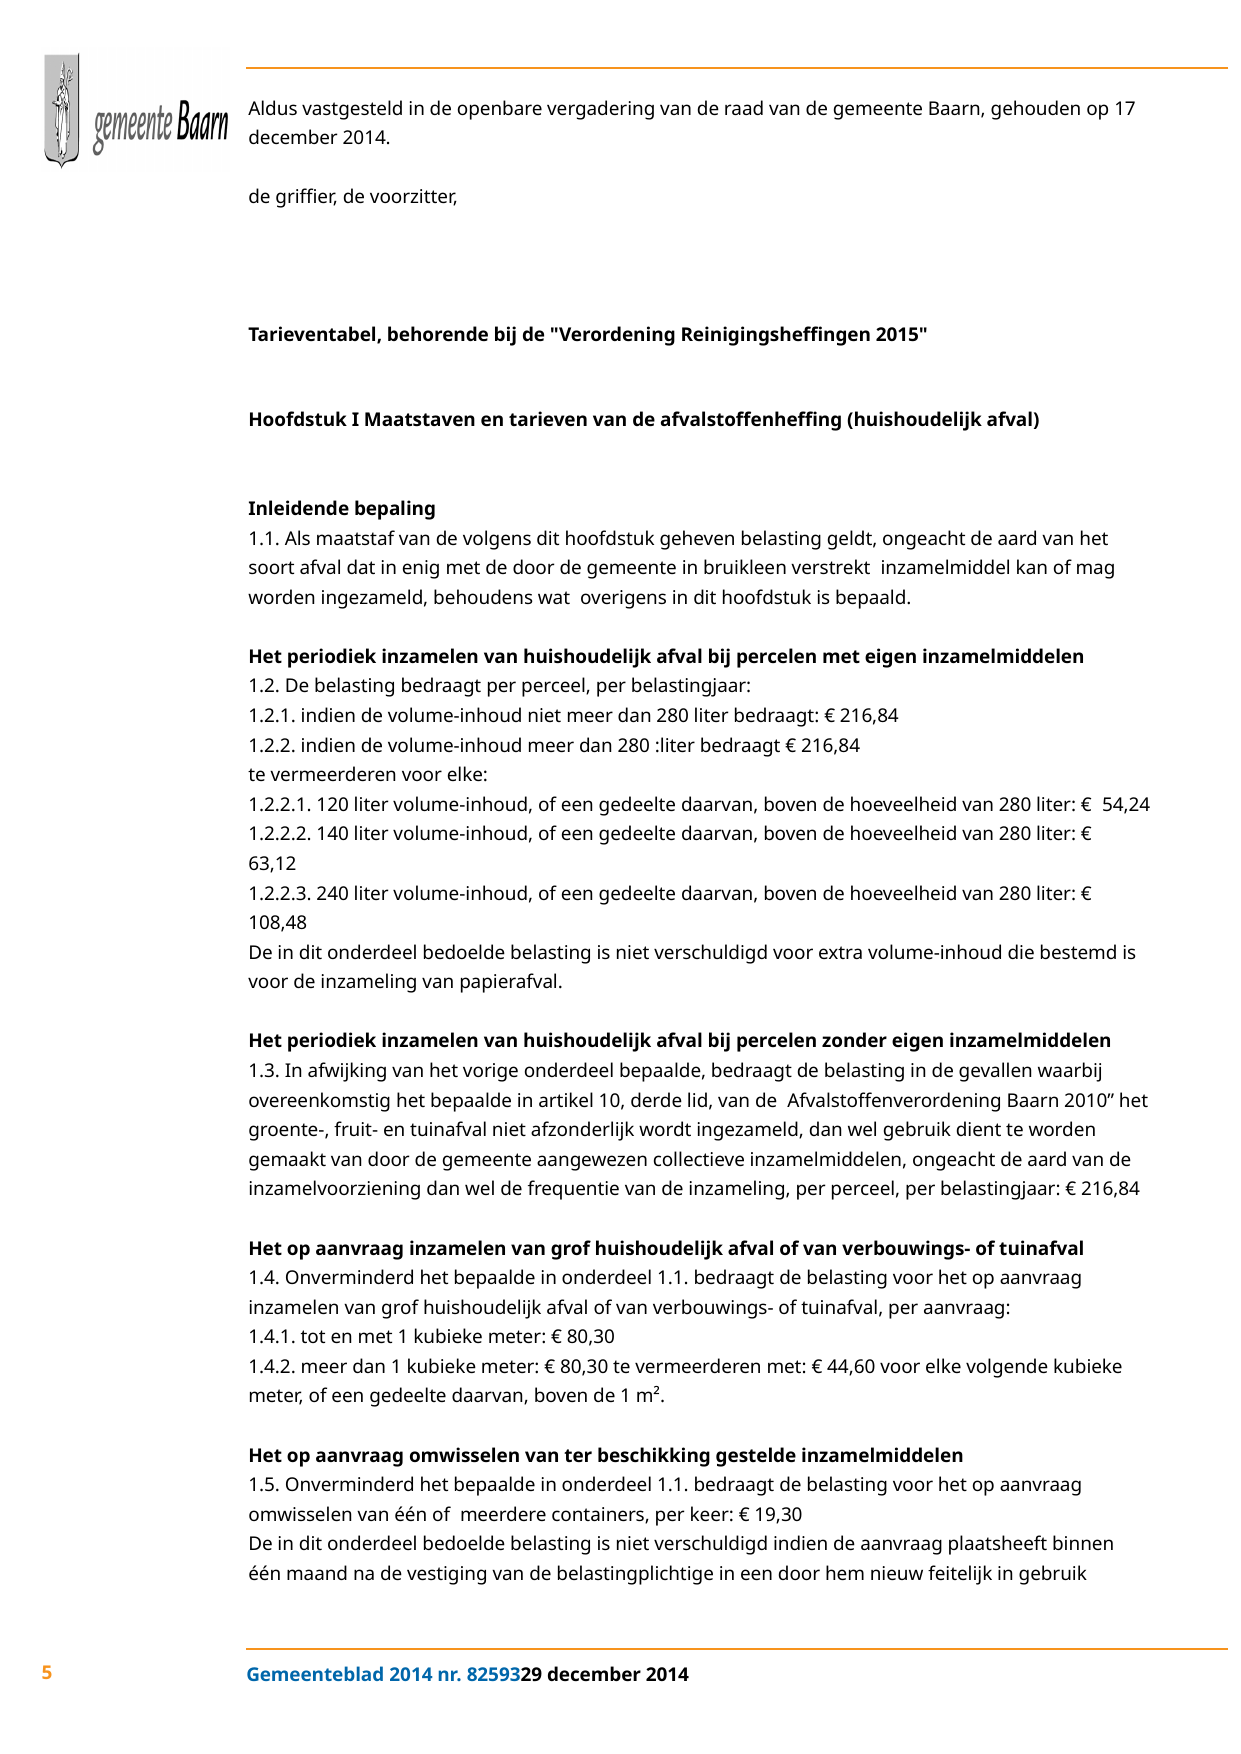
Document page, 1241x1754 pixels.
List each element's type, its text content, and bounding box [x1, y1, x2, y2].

text Het periodiek inzamelen van huishoudelijk afval bij percelen met eigen inzamelmiddelen [248, 643, 1152, 669]
text 1.2. De belasting bedraagt per perceel, per belastingjaar: [248, 673, 1152, 698]
text 1.2.2.1. 120 liter volume-inhoud, of een gedeelte daarvan, boven de hoeveelheid van 280 liter: € 54,24 [248, 791, 1152, 817]
text 1.2.2.3. 240 liter volume-inhoud, of een gedeelte daarvan, boven de hoeveelheid van 280 liter: € 108,48 [248, 880, 1152, 935]
text 1.2.1. indien de volume-inhoud niet meer dan 280 liter bedraagt: € 216,84 [248, 702, 1152, 728]
text 1.5. Onverminderd het bepaalde in onderdeel 1.1. bedraagt de belasting voor het op aanvraag omwisselen van één of meerdere containers, per keer: € 19,30 [248, 1471, 1152, 1527]
text Het op aanvraag inzamelen van grof huishoudelijk afval of van verbouwings- of tuinafval [248, 1235, 1152, 1261]
text Hoofdstuk I Maatstaven en tarieven van de afvalstoffenheffing (huishoudelijk afval) [248, 406, 1152, 432]
text Tarieventabel, behorende bij de "Verordening Reinigingsheffingen 2015" [248, 319, 1152, 347]
text De in dit onderdeel bedoelde belasting is niet verschuldigd indien de aanvraag plaatsheeft binnen één maand na de vestiging van de belastingplichtige in een door hem nieuw feitelijk in gebruik [248, 1531, 1152, 1586]
text Het periodiek inzamelen van huishoudelijk afval bij percelen zonder eigen inzamelmiddelen [248, 1028, 1152, 1053]
text 1.3. In afwijking van het vorige onderdeel bepaalde, bedraagt de belasting in de gevallen waarbij overeenkomstig het bepaalde in artikel 10, derde lid, van de Afvalstoffenverordening Baarn 2010” het groente-, fruit- en tuinafval niet afzonderlijk wordt ingezameld, dan wel gebruik dient te worden gemaakt van door de gemeente aangewezen collectieve inzamelmiddelen, ongeacht de aard van de inzamelvoorziening dan wel de frequentie van de inzameling, per perceel, per belastingjaar: € 216,84 [248, 1057, 1152, 1201]
text de griffier, de voorzitter, [248, 183, 1152, 209]
text Het op aanvraag omwisselen van ter beschikking gestelde inzamelmiddelen [248, 1442, 1152, 1468]
text 1.2.2.2. 140 liter volume-inhoud, of een gedeelte daarvan, boven de hoeveelheid van 280 liter: € 63,12 [248, 821, 1152, 876]
text 1.2.2. indien de volume-inhoud meer dan 280 :liter bedraagt € 216,84 [248, 732, 1152, 758]
text 1.4.1. tot en met 1 kubieke meter: € 80,30 [248, 1323, 1152, 1349]
text te vermeerderen voor elke: [248, 761, 1152, 787]
text 1.4. Onverminderd het bepaalde in onderdeel 1.1. bedraagt de belasting voor het op aanvraag inzamelen van grof huishoudelijk afval of van verbouwings- of tuinafval, per aanvraag: [248, 1264, 1152, 1320]
text De in dit onderdeel bedoelde belasting is niet verschuldigd voor extra volume-inhoud die bestemd is voor de inzameling van papierafval. [248, 939, 1152, 994]
text 1.4.2. meer dan 1 kubieke meter: € 80,30 te vermeerderen met: € 44,60 voor elke volgende kubieke meter, of een gedeelte daarvan, boven de 1 m². [248, 1353, 1152, 1408]
text Aldus vastgesteld in de openbare vergadering van de raad van de gemeente Baarn, gehouden op 17 december 2014. [248, 95, 1152, 150]
text Inleidende bepaling [248, 495, 1152, 521]
picture [41, 47, 231, 172]
text 1.1. Als maatstaf van de volgens dit hoofdstuk geheven belasting geldt, ongeacht de aard van het soort afval dat in enig met de door de gemeente in bruikleen verstrekt inzamelmiddel kan of mag worden ingezameld, behoudens wat overigens in dit hoofdstuk is bepaald. [248, 525, 1152, 610]
